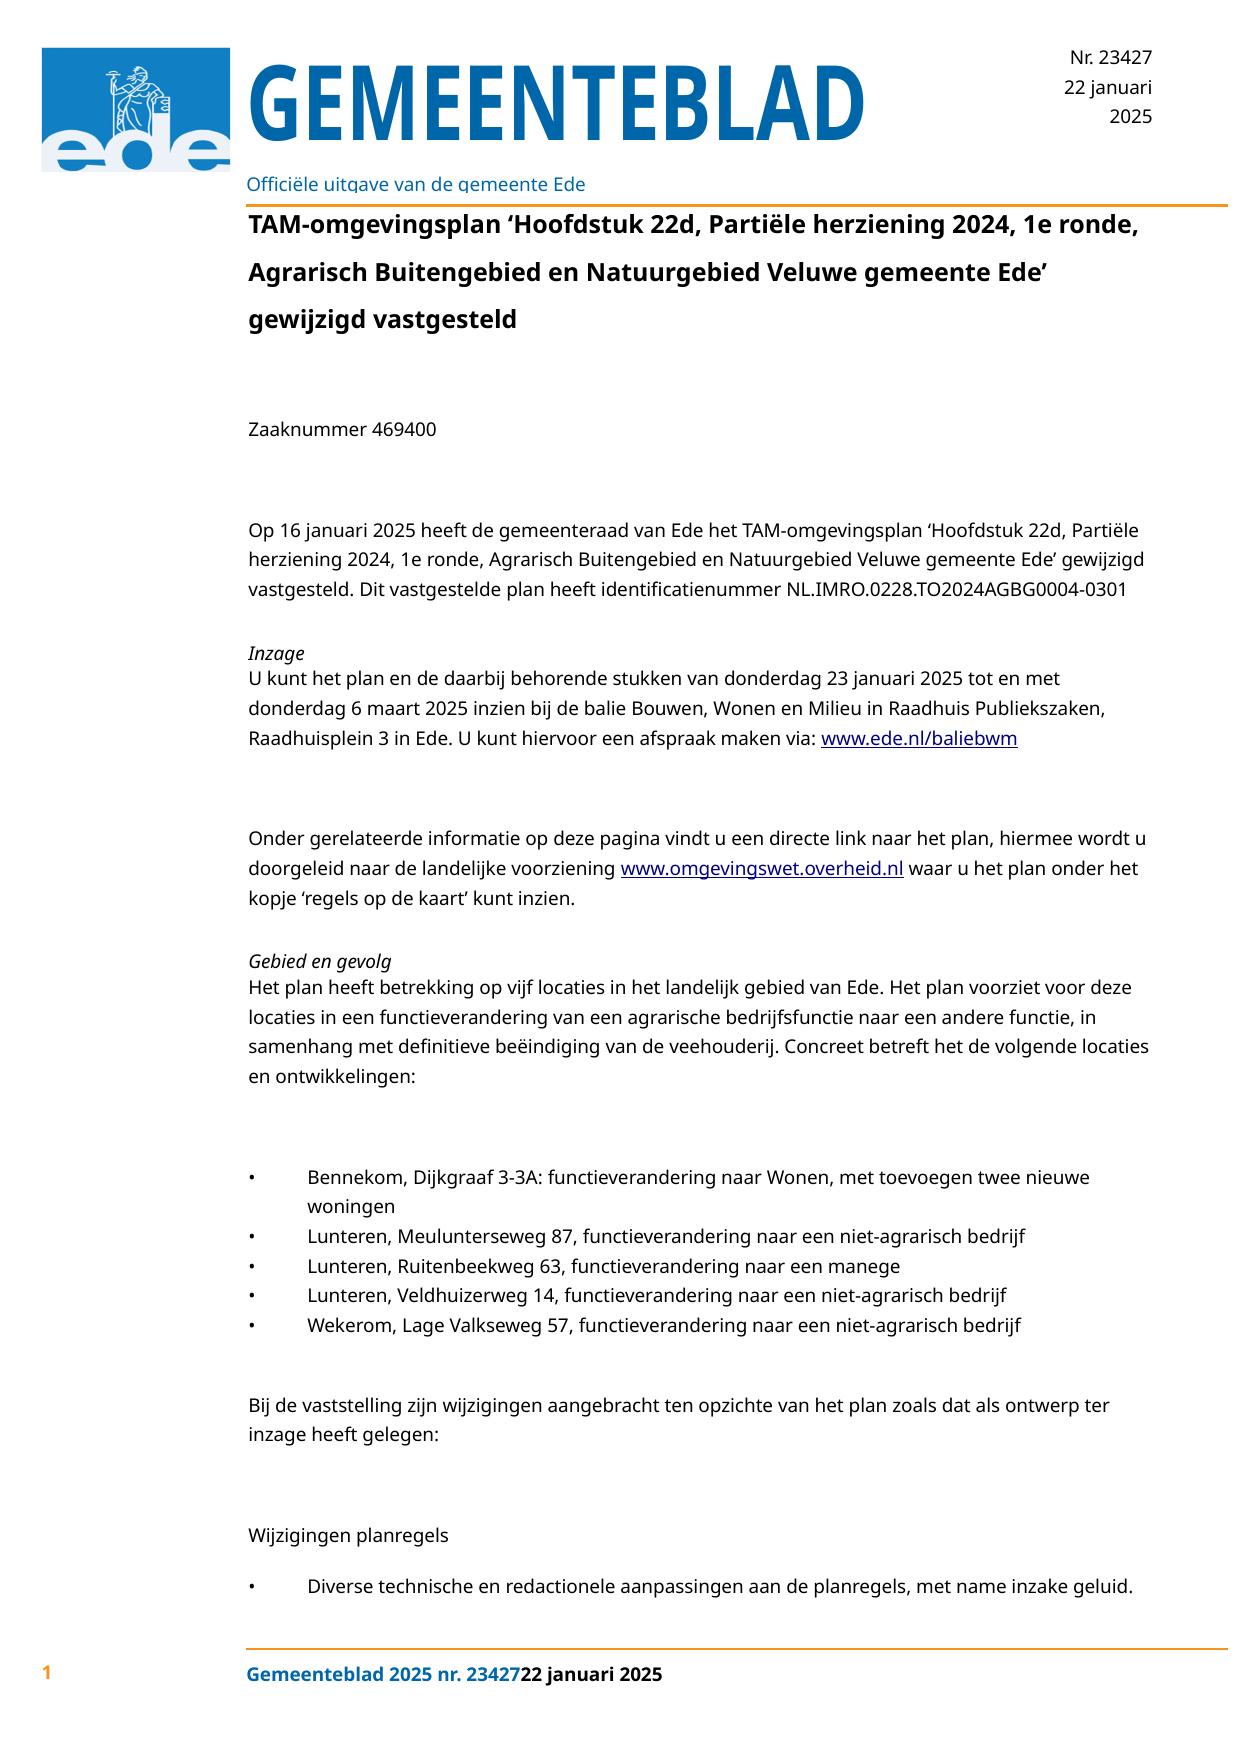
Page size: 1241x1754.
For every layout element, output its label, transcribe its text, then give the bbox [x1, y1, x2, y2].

list Lunteren, Veldhuizerweg 14, functieverandering naar een niet-agrarisch bedrijf [248, 1282, 1152, 1308]
text Bij de vaststelling zijn wijzigingen aangebracht ten opzichte van het plan zoals dat als ontwerp ter inzage heeft gelegen: [248, 1392, 1152, 1447]
text Gebied en gevolg [248, 949, 1152, 974]
text Zaaknummer 469400 [248, 416, 1152, 442]
list Lunteren, Ruitenbeekweg 63, functieverandering naar een manege [248, 1253, 1152, 1278]
list Wekerom, Lage Valkseweg 57, functieverandering naar een niet-agrarisch bedrijf [248, 1312, 1152, 1338]
text Het plan heeft betrekking op vijf locaties in het landelijk gebied van Ede. Het plan voorziet voor deze locaties in een functieverandering van een agrarische bedrijfsfunctie naar een andere functie, in samenhang met definitieve beëindiging van de veehouderij. Concreet betreft het de volgende locaties en ontwikkelingen: [248, 974, 1152, 1089]
text U kunt het plan en de daarbij behorende stukken van donderdag 23 januari 2025 tot en met donderdag 6 maart 2025 inzien bij de balie Bouwen, Wonen en Milieu in Raadhuis Publiekszaken, Raadhuisplein 3 in Ede. U kunt hiervoor een afspraak maken via: www.ede.nl/baliebwm [248, 666, 1152, 751]
text Wijzigingen planregels [248, 1522, 1152, 1548]
text Onder gerelateerde informatie op deze pagina vindt u een directe link naar het plan, hiermee wordt u doorgeleid naar de landelijke voorziening www.omgevingswet.overheid.nl waar u het plan onder het kopje ‘regels op de kaart’ kunt inzien. [248, 826, 1152, 911]
text Op 16 januari 2025 heeft de gemeenteraad van Ede het TAM-omgevingsplan ‘Hoofdstuk 22d, Partiële herziening 2024, 1e ronde, Agrarisch Buitengebied en Natuurgebied Veluwe gemeente Ede’ gewijzigd vastgesteld. Dit vastgestelde plan heeft identificatienummer NL.IMRO.0228.TO2024AGBG0004-0301 [248, 517, 1152, 602]
text TAM-omgevingsplan ‘Hoofdstuk 22d, Partiële herziening 2024, 1e ronde, Agrarisch Buitengebied en Natuurgebied Veluwe gemeente Ede’ gewijzigd vastgesteld [248, 207, 1152, 336]
list Diverse technische en redactionele aanpassingen aan de planregels, met name inzake geluid. [248, 1573, 1152, 1598]
picture [41, 47, 231, 172]
text Inzage [248, 640, 1152, 666]
list Bennekom, Dijkgraaf 3-3A: functieverandering naar Wonen, met toevoegen twee nieuwe woningen [248, 1164, 1152, 1219]
list Lunteren, Meulunterseweg 87, functieverandering naar een niet-agrarisch bedrijf [248, 1223, 1152, 1249]
